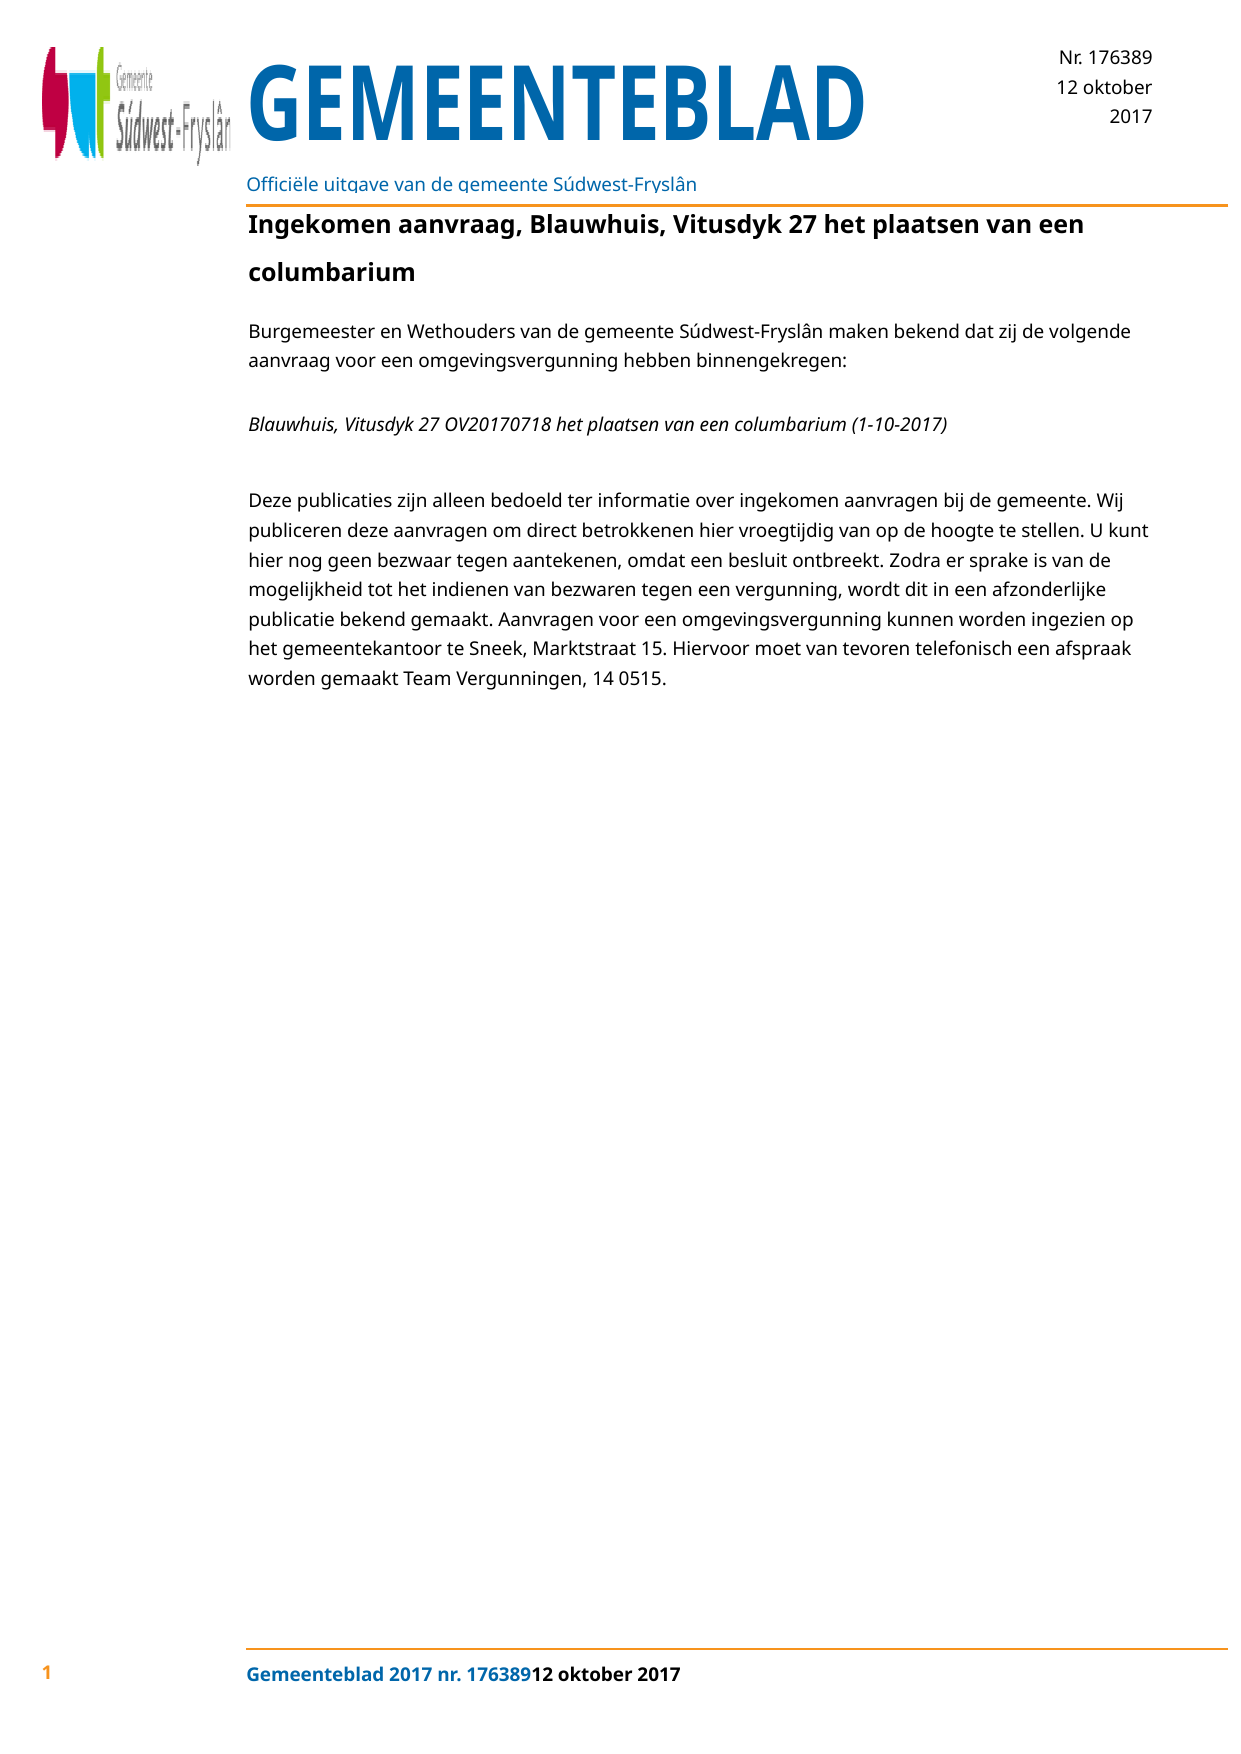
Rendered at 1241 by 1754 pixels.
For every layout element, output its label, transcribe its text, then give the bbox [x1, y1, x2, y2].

text Deze publicaties zijn alleen bedoeld ter informatie over ingekomen aanvragen bij de gemeente. Wij publiceren deze aanvragen om direct betrokkenen hier vroegtijdig van op de hoogte te stellen. U kunt hier nog geen bezwaar tegen aantekenen, omdat een besluit ontbreekt. Zodra er sprake is van de mogelijkheid tot het indienen van bezwaren tegen een vergunning, wordt dit in een afzonderlijke publicatie bekend gemaakt. Aanvragen voor een omgevingsvergunning kunnen worden ingezien op het gemeentekantoor te Sneek, Marktstraat 15. Hiervoor moet van tevoren telefonisch een afspraak worden gemaakt Team Vergunningen, 14 0515. [248, 488, 1152, 691]
text Burgemeester en Wethouders van de gemeente Súdwest-Fryslân maken bekend dat zij de volgende aanvraag voor een omgevingsvergunning hebben binnengekregen: [248, 318, 1152, 373]
picture [41, 47, 231, 172]
text Ingekomen aanvraag, Blauwhuis, Vitusdyk 27 het plaatsen van een columbarium [248, 207, 1152, 288]
text Blauwhuis, Vitusdyk 27 OV20170718 het plaatsen van een columbarium (1-10-2017) [248, 411, 1152, 437]
